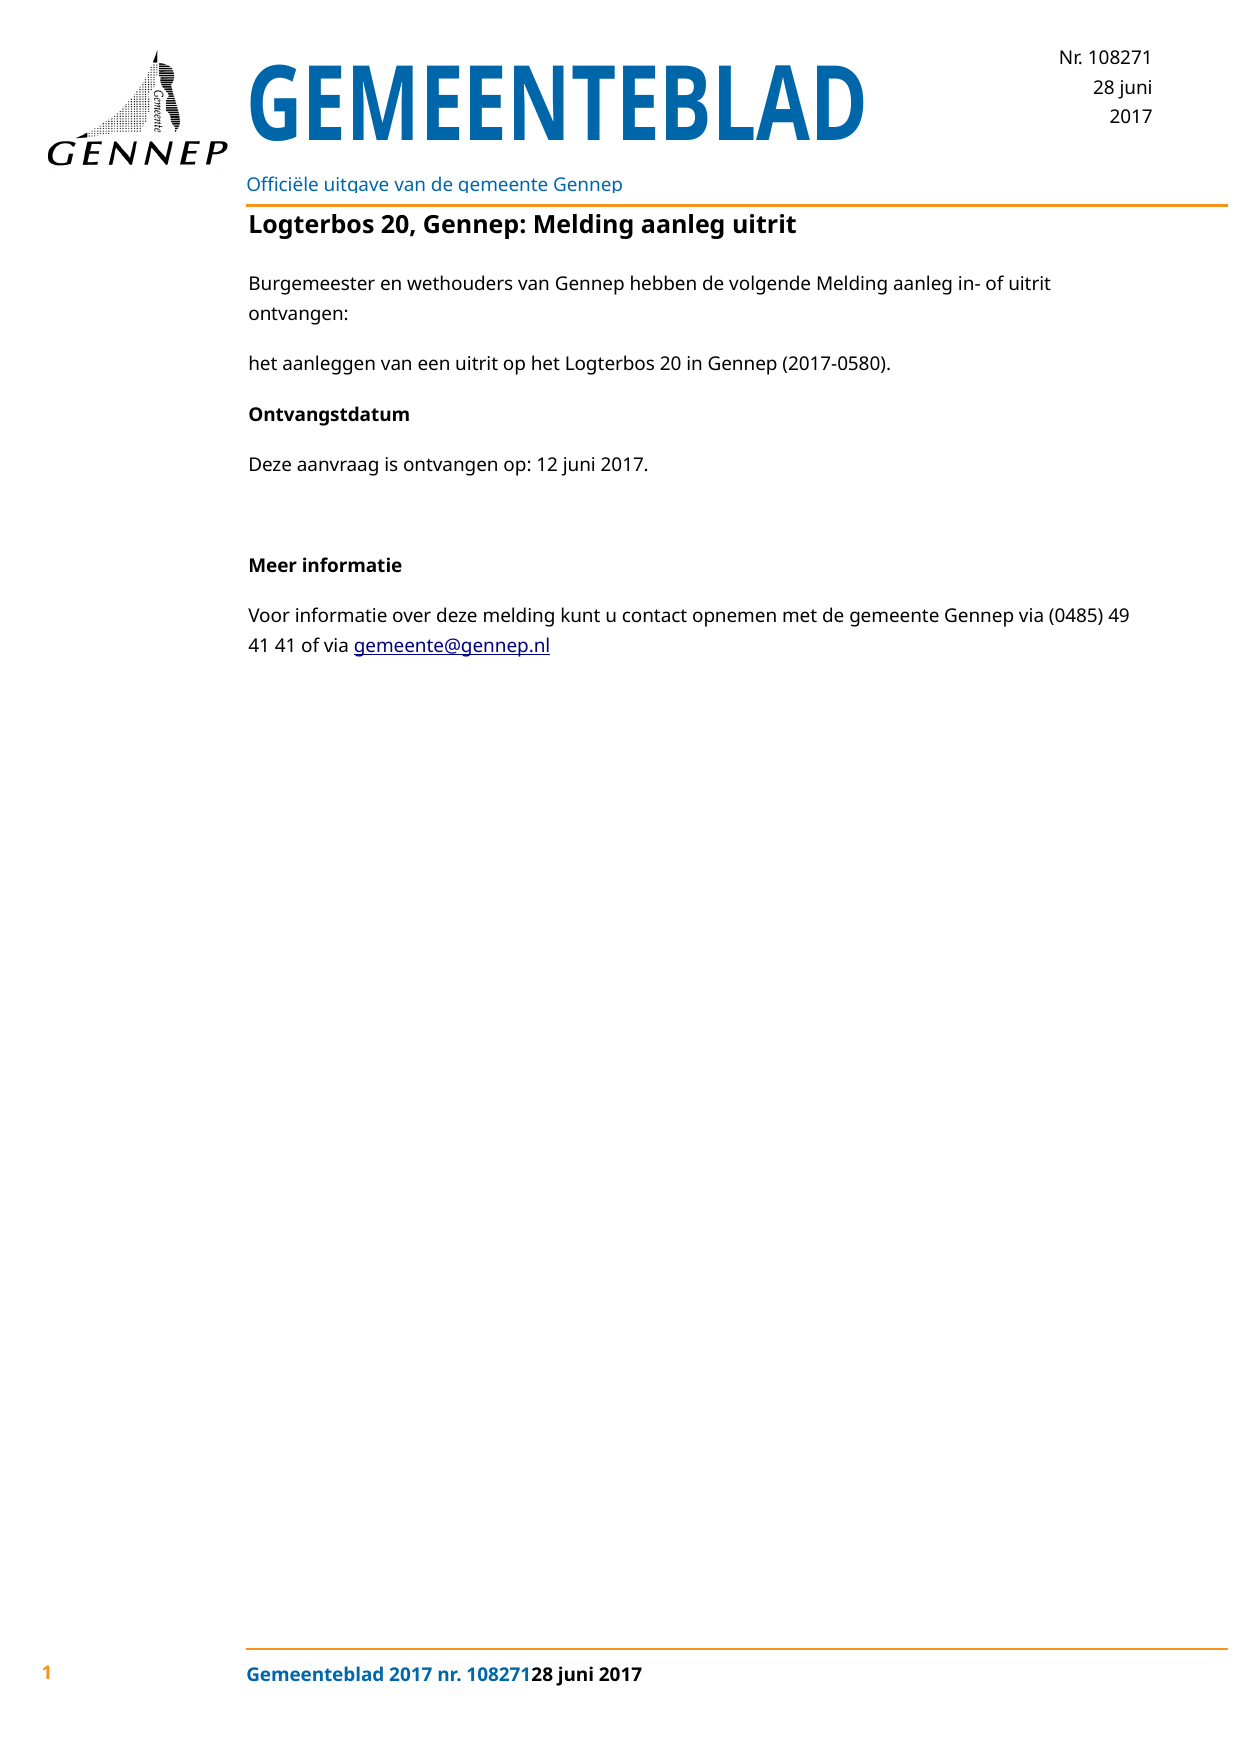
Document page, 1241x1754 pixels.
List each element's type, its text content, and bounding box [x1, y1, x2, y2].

text Meer informatie [248, 552, 1152, 578]
text Voor informatie over deze melding kunt u contact opnemen met de gemeente Gennep via (0485) 49 41 41 of via gemeente@gennep.nl [248, 602, 1152, 658]
text Logterbos 20, Gennep: Melding aanleg uitrit [248, 207, 1152, 241]
text het aanleggen van een uitrit op het Logterbos 20 in Gennep (2017-0580). [248, 350, 1152, 376]
picture [41, 47, 231, 172]
text Ontvangstdatum [248, 401, 1152, 426]
text Deze aanvraag is ontvangen op: 12 juni 2017. [248, 451, 1152, 477]
text Burgemeester en wethouders van Gennep hebben de volgende Melding aanleg in- of uitrit ontvangen: [248, 270, 1152, 326]
